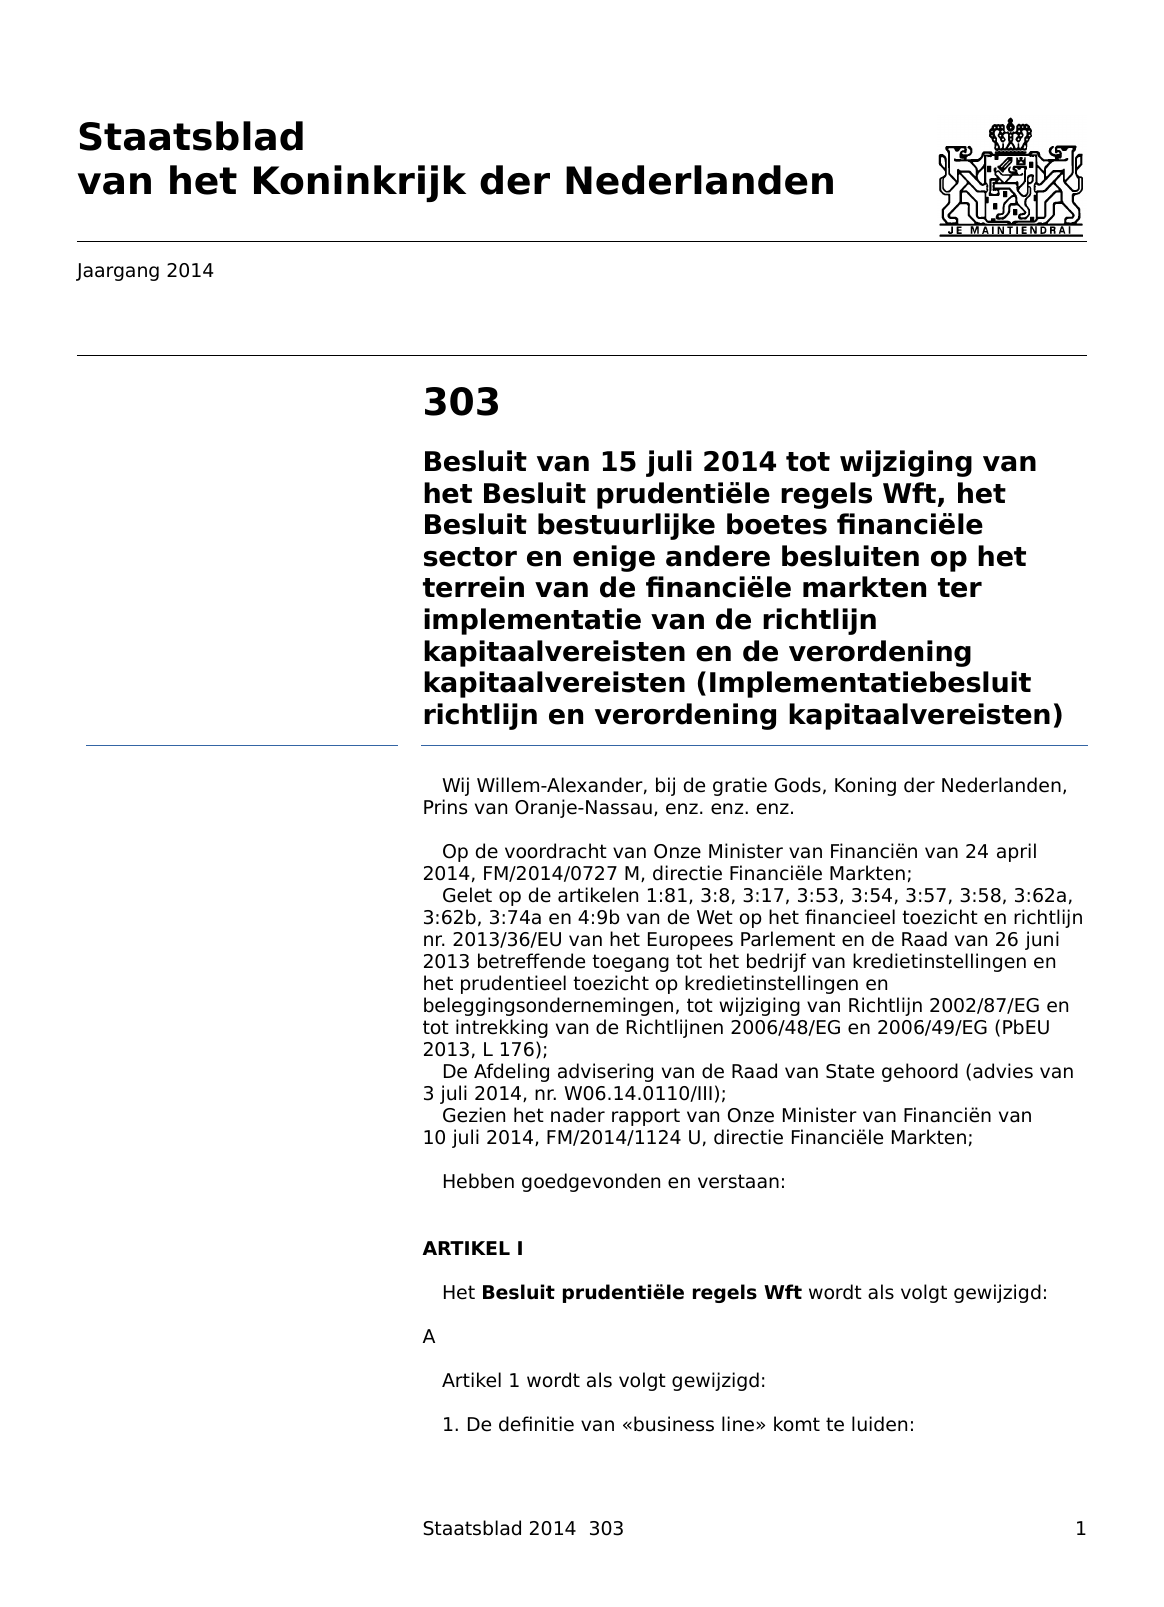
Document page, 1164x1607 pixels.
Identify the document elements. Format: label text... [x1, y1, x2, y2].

text Besluit van 15 juli 2014 tot wijziging van het Besluit prudentiële regels Wft, het Besluit bestuurlijke boetes financiële sector en enige andere besluiten op het terrein van de financiële markten ter implementatie van de richtlijn kapitaalvereisten en de verordening kapitaalvereisten (Implementatiebesluit richtlijn en verordening kapitaalvereisten) [422, 447, 1087, 731]
text Gelet op de artikelen 1:81, 3:8, 3:17, 3:53, 3:54, 3:57, 3:58, 3:62a, 3:62b, 3:74a en 4:9b van de Wet op het financieel toezicht en richtlijn nr. 2013/36/EU van het Europees Parlement en de Raad van 26 juni 2013 betreffende toegang tot het bedrijf van kredietinstellingen en het prudentieel toezicht op kredietinstellingen en beleggingsondernemingen, tot wijziging van Richtlijn 2002/87/EG en tot intrekking van de Richtlijnen 2006/48/EG en 2006/49/EG (PbEU 2013, L 176); [422, 885, 1087, 1061]
picture [936, 115, 1087, 240]
text 1. De definitie van «business line» komt te luiden: [422, 1414, 1087, 1436]
subtitle ARTIKEL I [422, 1237, 1087, 1259]
text Het Besluit prudentiële regels Wft wordt als volgt gewijzigd: [422, 1282, 1087, 1303]
text Artikel 1 wordt als volgt gewijzigd: [422, 1370, 1087, 1392]
subtitle 303 [422, 381, 1087, 424]
table_cell Jaargang 2014 [77, 242, 1087, 355]
text Hebben goedgevonden en verstaan: [422, 1171, 1087, 1193]
text De Afdeling advisering van de Raad van State gehoord (advies van 3 juli 2014, nr. W06.14.0110/III); [422, 1061, 1087, 1105]
text Gezien het nader rapport van Onze Minister van Financiën van 10 juli 2014, FM/2014/1124 U, directie Financiële Markten; [422, 1105, 1087, 1149]
table_header [886, 100, 1087, 241]
text A [422, 1326, 1087, 1348]
table_header Staatsblad van het Koninkrijk der Nederlanden [77, 100, 886, 241]
text Op de voordracht van Onze Minister van Financiën van 24 april 2014, FM/2014/0727 M, directie Financiële Markten; [422, 841, 1087, 885]
text Wij Willem-Alexander, bij de gratie Gods, Koning der Nederlanden, Prins van Oranje-Nassau, enz. enz. enz. [422, 775, 1087, 819]
